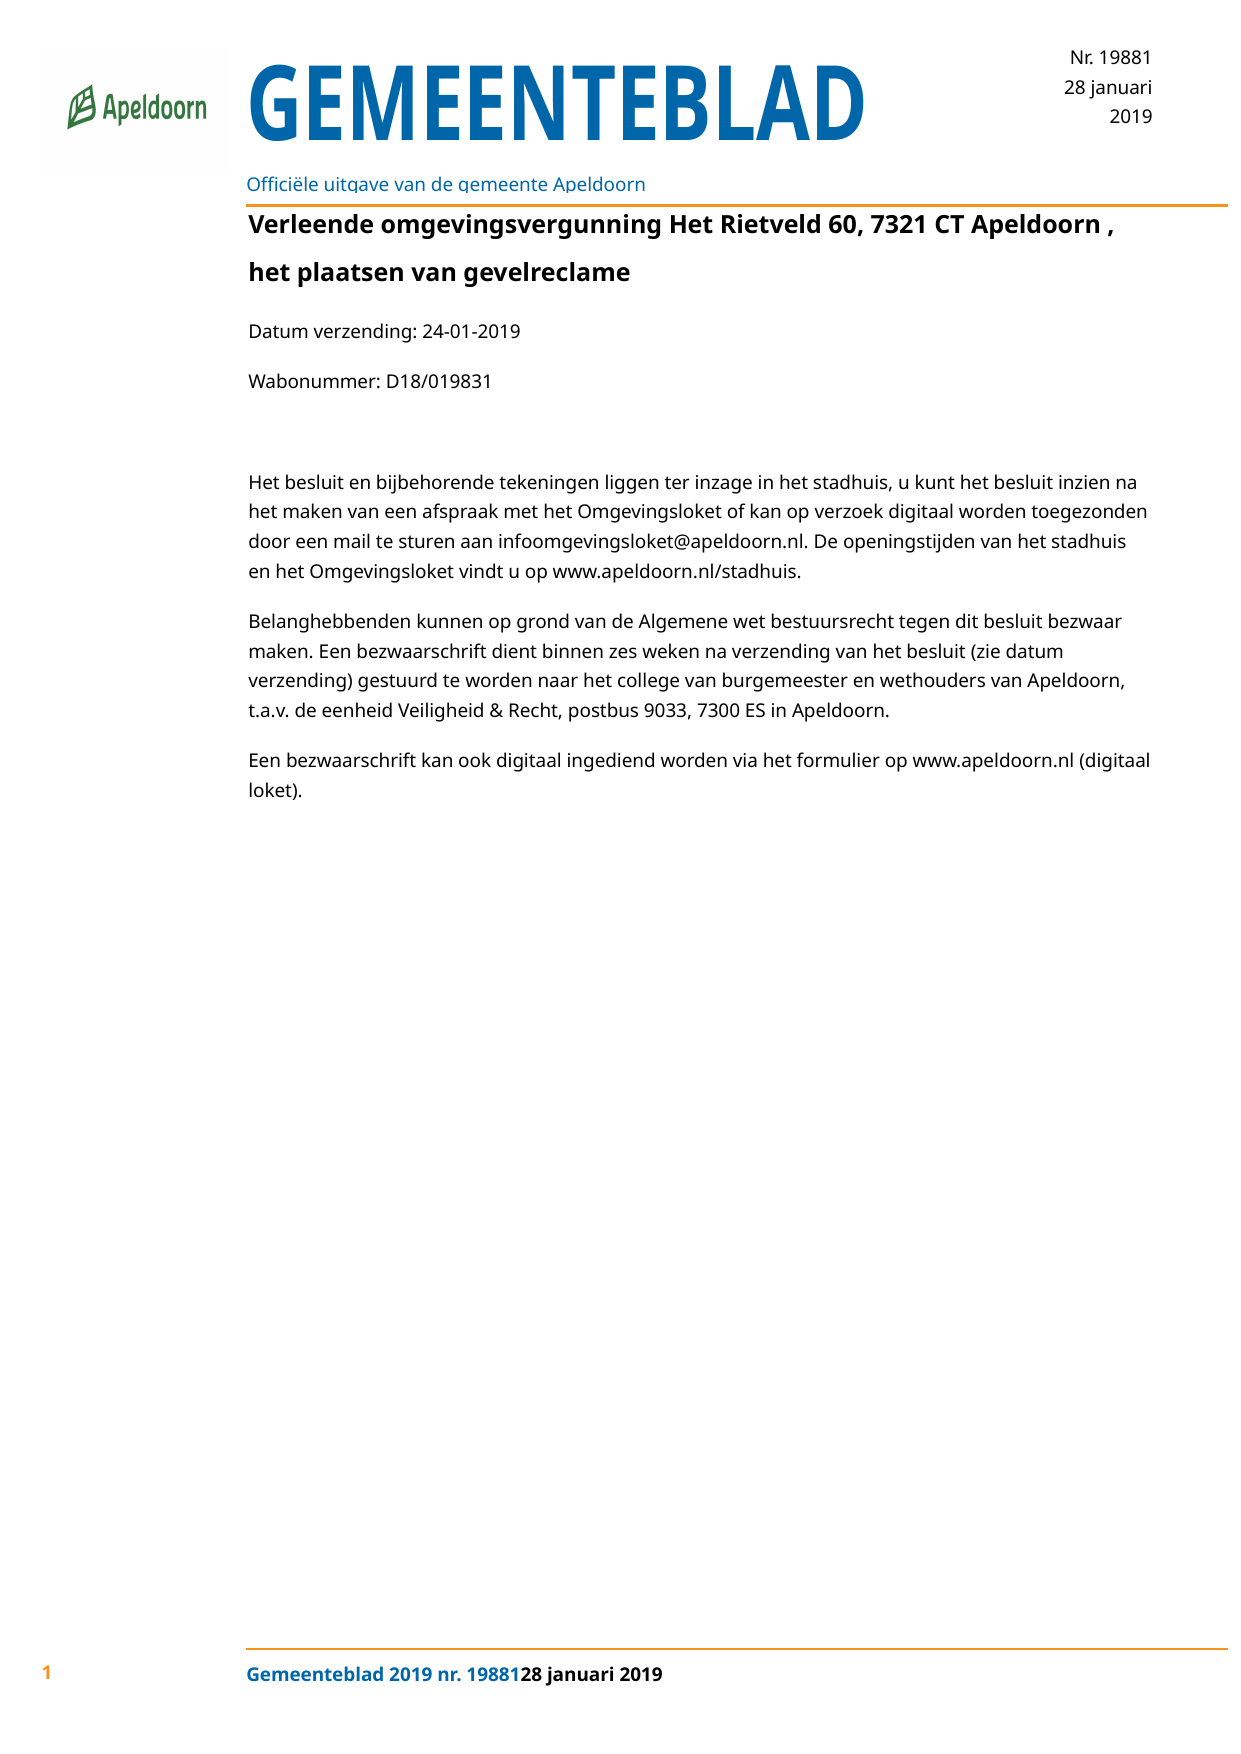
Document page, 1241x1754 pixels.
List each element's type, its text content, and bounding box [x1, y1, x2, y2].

text Belanghebbenden kunnen op grond van de Algemene wet bestuursrecht tegen dit besluit bezwaar maken. Een bezwaarschrift dient binnen zes weken na verzending van het besluit (zie datum verzending) gestuurd te worden naar het college van burgemeester en wethouders van Apeldoorn, t.a.v. de eenheid Veiligheid & Recht, postbus 9033, 7300 ES in Apeldoorn. [248, 608, 1152, 723]
text Het besluit en bijbehorende tekeningen liggen ter inzage in het stadhuis, u kunt het besluit inzien na het maken van een afspraak met het Omgevingsloket of kan op verzoek digitaal worden toegezonden door een mail te sturen aan infoomgevingsloket@apeldoorn.nl. De openingstijden van het stadhuis en het Omgevingsloket vindt u op www.apeldoorn.nl/stadhuis. [248, 469, 1152, 584]
text Wabonummer: D18/019831 [248, 368, 1152, 394]
text Verleende omgevingsvergunning Het Rietveld 60, 7321 CT Apeldoorn , het plaatsen van gevelreclame [248, 207, 1152, 288]
text Datum verzending: 24-01-2019 [248, 318, 1152, 344]
picture [41, 47, 231, 172]
text Een bezwaarschrift kan ook digitaal ingediend worden via het formulier op www.apeldoorn.nl (digitaal loket). [248, 747, 1152, 803]
